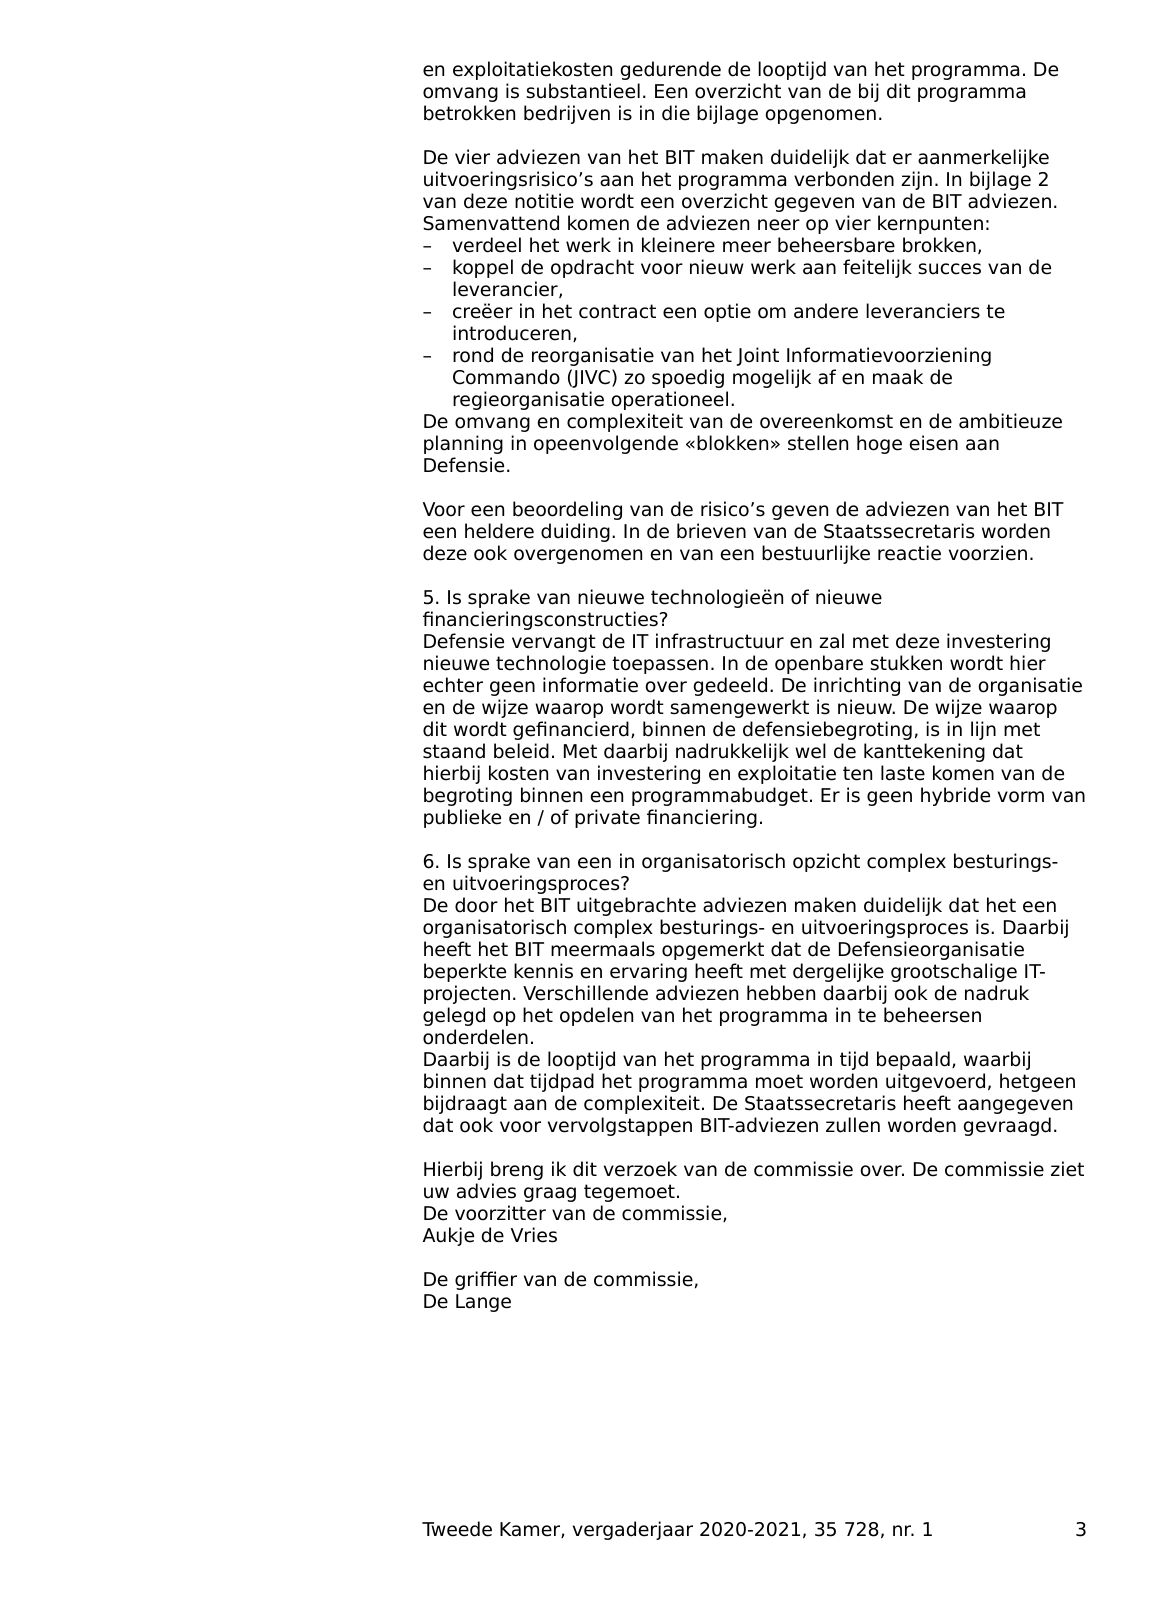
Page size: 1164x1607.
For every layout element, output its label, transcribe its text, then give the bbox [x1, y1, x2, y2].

text Daarbij is de looptijd van het programma in tijd bepaald, waarbij binnen dat tijdpad het programma moet worden uitgevoerd, hetgeen bijdraagt aan de complexiteit. De Staatssecretaris heeft aangegeven dat ook voor vervolgstappen BIT-adviezen zullen worden gevraagd. [422, 1049, 1087, 1137]
text 6. Is sprake van een in organisatorisch opzicht complex besturings- en uitvoeringsproces? [422, 851, 1087, 895]
text De griffier van de commissie, De Lange [422, 1269, 1087, 1313]
text – koppel de opdracht voor nieuw werk aan feitelijk succes van de leverancier, [422, 257, 1087, 301]
text – creëer in het contract een optie om andere leveranciers te introduceren, [422, 301, 1087, 345]
text 5. Is sprake van nieuwe technologieën of nieuwe financieringsconstructies? [422, 587, 1087, 631]
text De door het BIT uitgebrachte adviezen maken duidelijk dat het een organisatorisch complex besturings- en uitvoeringsproces is. Daarbij heeft het BIT meermaals opgemerkt dat de Defensieorganisatie beperkte kennis en ervaring heeft met dergelijke grootschalige IT- projecten. Verschillende adviezen hebben daarbij ook de nadruk gelegd op het opdelen van het programma in te beheersen onderdelen. [422, 895, 1087, 1049]
text en exploitatiekosten gedurende de looptijd van het programma. De omvang is substantieel. Een overzicht van de bij dit programma betrokken bedrijven is in die bijlage opgenomen. [422, 59, 1087, 125]
text – rond de reorganisatie van het Joint Informatievoorziening Commando (JIVC) zo spoedig mogelijk af en maak de regieorganisatie operationeel. [422, 345, 1087, 411]
text Defensie vervangt de IT infrastructuur en zal met deze investering nieuwe technologie toepassen. In de openbare stukken wordt hier echter geen informatie over gedeeld. De inrichting van de organisatie en de wijze waarop wordt samengewerkt is nieuw. De wijze waarop dit wordt gefinancierd, binnen de defensiebegroting, is in lijn met staand beleid. Met daarbij nadrukkelijk wel de kanttekening dat hierbij kosten van investering en exploitatie ten laste komen van de begroting binnen een programmabudget. Er is geen hybride vorm van publieke en / of private financiering. [422, 631, 1087, 829]
text De vier adviezen van het BIT maken duidelijk dat er aanmerkelijke uitvoeringsrisico’s aan het programma verbonden zijn. In bijlage 2 van deze notitie wordt een overzicht gegeven van de BIT adviezen. Samenvattend komen de adviezen neer op vier kernpunten: [422, 147, 1087, 235]
text De voorzitter van de commissie, Aukje de Vries [422, 1203, 1087, 1247]
text De omvang en complexiteit van de overeenkomst en de ambitieuze planning in opeenvolgende «blokken» stellen hoge eisen aan Defensie. [422, 411, 1087, 477]
text – verdeel het werk in kleinere meer beheersbare brokken, [422, 235, 1087, 257]
text Hierbij breng ik dit verzoek van de commissie over. De commissie ziet uw advies graag tegemoet. [422, 1159, 1087, 1203]
text Voor een beoordeling van de risico’s geven de adviezen van het BIT een heldere duiding. In de brieven van de Staatssecretaris worden deze ook overgenomen en van een bestuurlijke reactie voorzien. [422, 499, 1087, 565]
